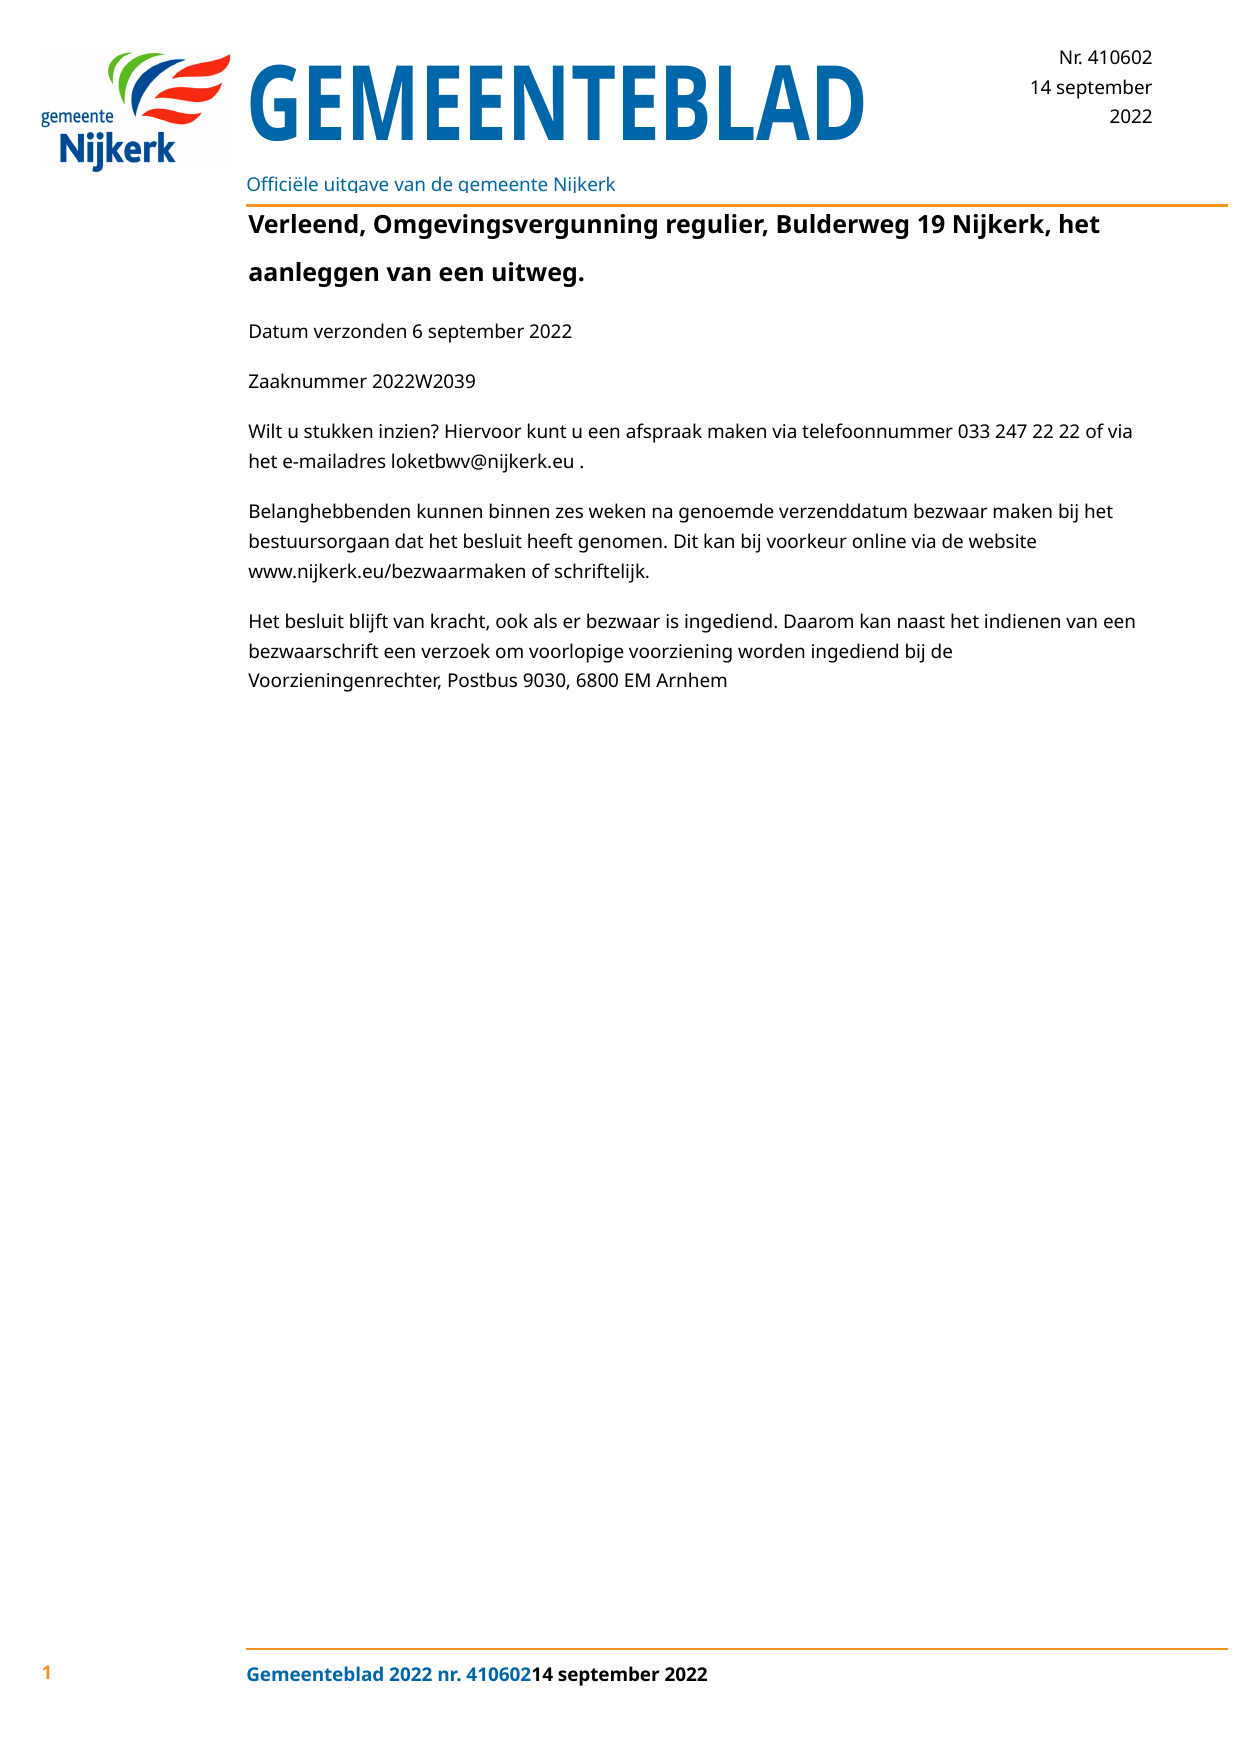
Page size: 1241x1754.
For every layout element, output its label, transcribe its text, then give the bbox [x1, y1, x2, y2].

text Het besluit blijft van kracht, ook als er bezwaar is ingediend. Daarom kan naast het indienen van een bezwaarschrift een verzoek om voorlopige voorziening worden ingediend bij de Voorzieningenrechter, Postbus 9030, 6800 EM Arnhem [248, 608, 1152, 693]
text Belanghebbenden kunnen binnen zes weken na genoemde verzenddatum bezwaar maken bij het bestuursorgaan dat het besluit heeft genomen. Dit kan bij voorkeur online via de website www.nijkerk.eu/bezwaarmaken of schriftelijk. [248, 499, 1152, 584]
text Datum verzonden 6 september 2022 [248, 318, 1152, 344]
picture [41, 47, 231, 172]
text Wilt u stukken inzien? Hiervoor kunt u een afspraak maken via telefoonnummer 033 247 22 22 of via het e-mailadres loketbwv@nijkerk.eu . [248, 419, 1152, 474]
text Zaaknummer 2022W2039 [248, 368, 1152, 394]
text Verleend, Omgevingsvergunning regulier, Bulderweg 19 Nijkerk, het aanleggen van een uitweg. [248, 207, 1152, 288]
